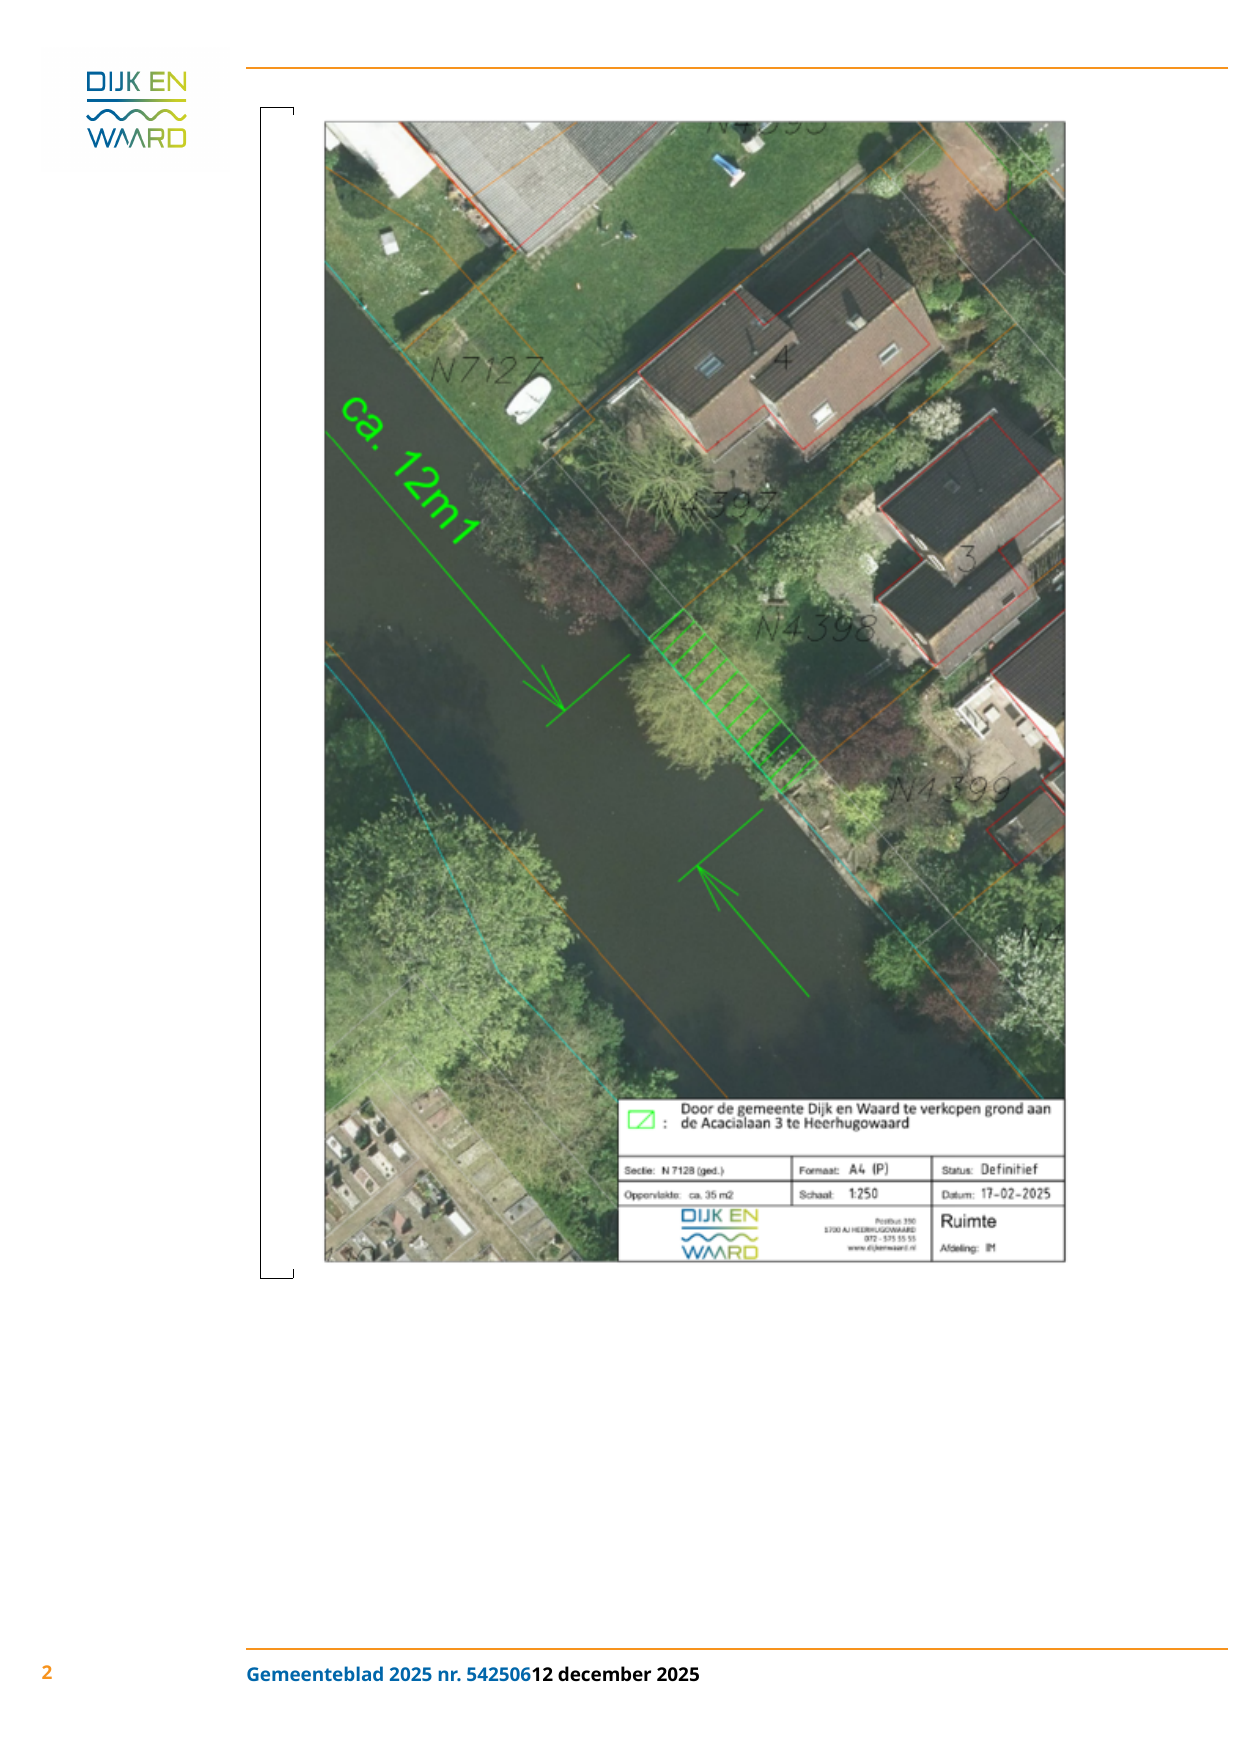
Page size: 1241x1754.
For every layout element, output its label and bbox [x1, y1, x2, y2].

picture [41, 47, 231, 172]
picture [268, 115, 1173, 1269]
